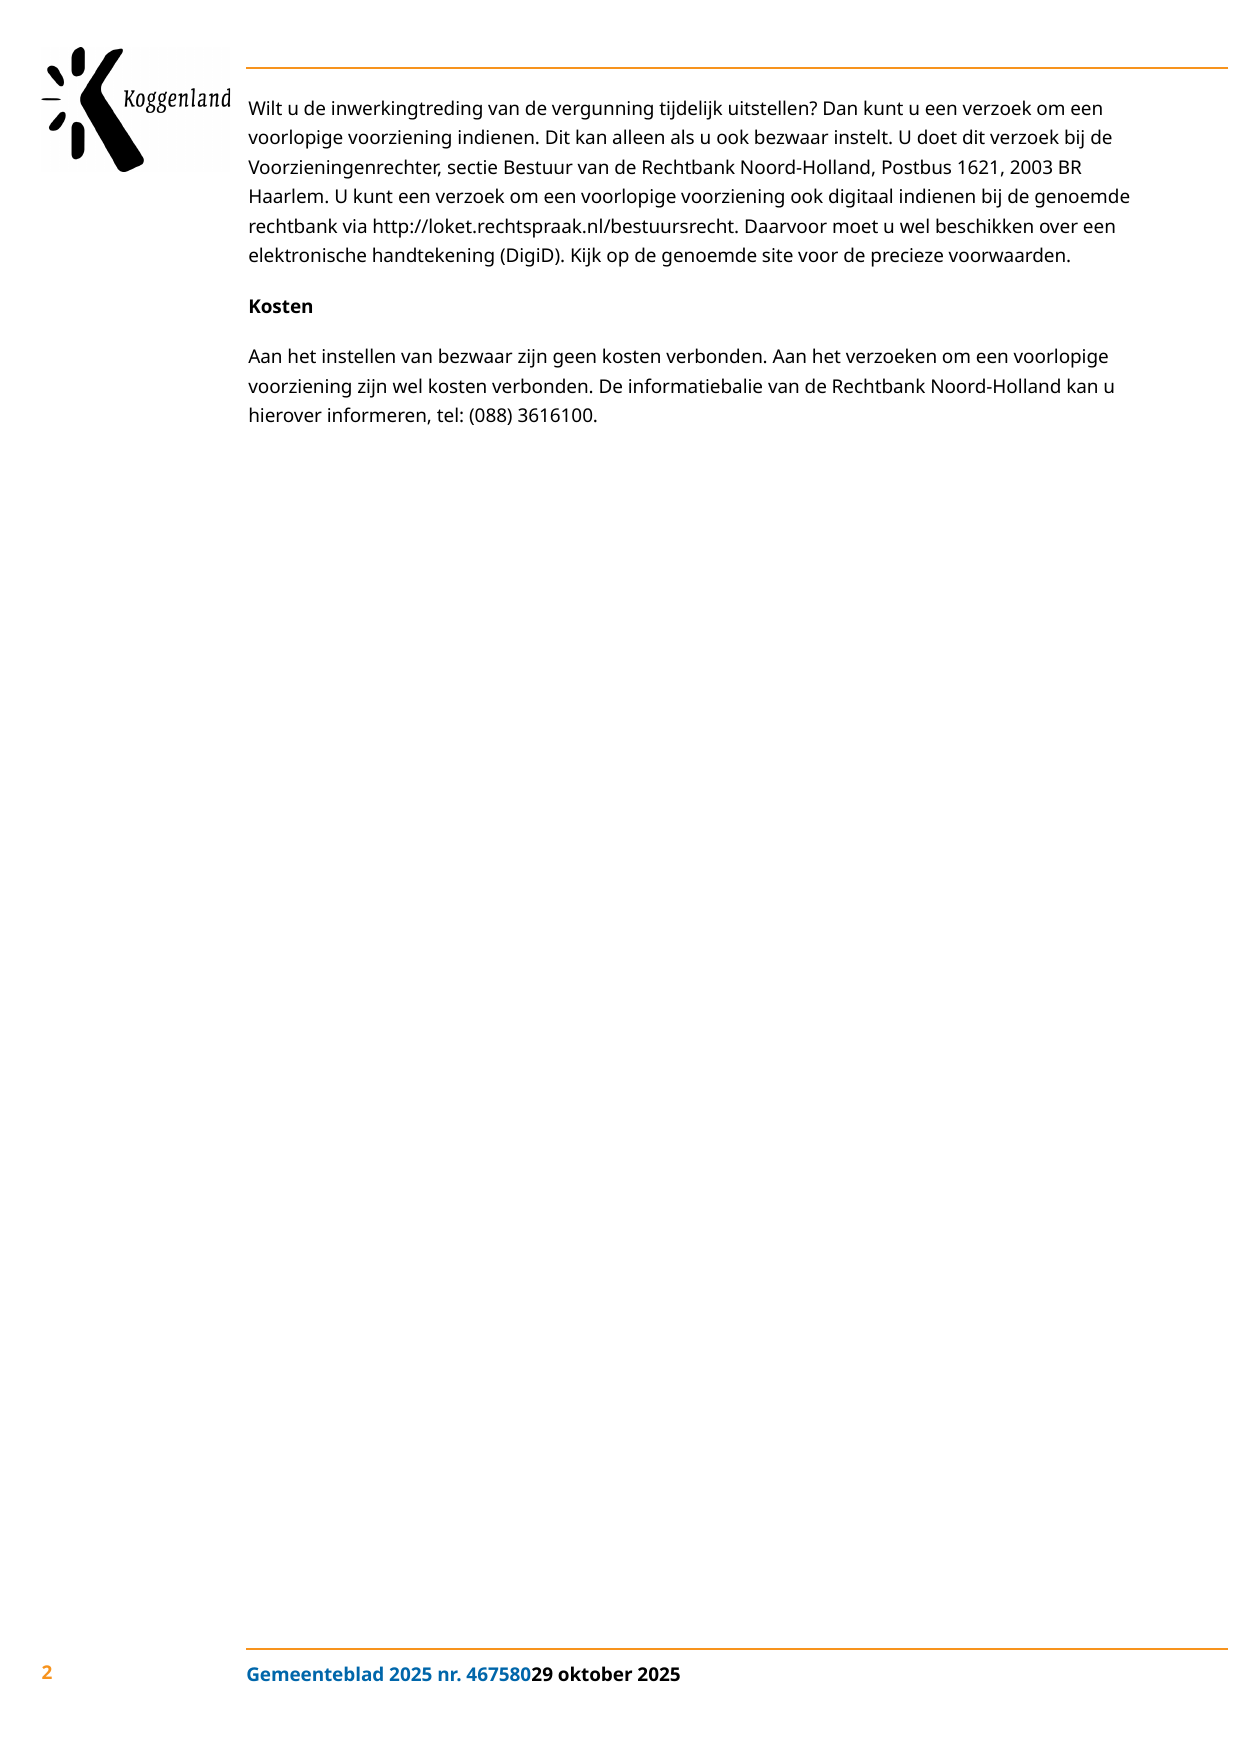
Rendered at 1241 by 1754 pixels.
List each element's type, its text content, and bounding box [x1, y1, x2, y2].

text Wilt u de inwerkingtreding van de vergunning tijdelijk uitstellen? Dan kunt u een verzoek om een voorlopige voorziening indienen. Dit kan alleen als u ook bezwaar instelt. U doet dit verzoek bij de Voorzieningenrechter, sectie Bestuur van de Rechtbank Noord-Holland, Postbus 1621, 2003 BR Haarlem. U kunt een verzoek om een voorlopige voorziening ook digitaal indienen bij de genoemde rechtbank via http://loket.rechtspraak.nl/bestuursrecht. Daarvoor moet u wel beschikken over een elektronische handtekening (DigiD). Kijk op de genoemde site voor de precieze voorwaarden. [248, 95, 1152, 268]
text Kosten [248, 293, 1152, 319]
picture [41, 47, 231, 172]
text Aan het instellen van bezwaar zijn geen kosten verbonden. Aan het verzoeken om een voorlopige voorziening zijn wel kosten verbonden. De informatiebalie van de Rechtbank Noord-Holland kan u hierover informeren, tel: (088) 3616100. [248, 343, 1152, 428]
